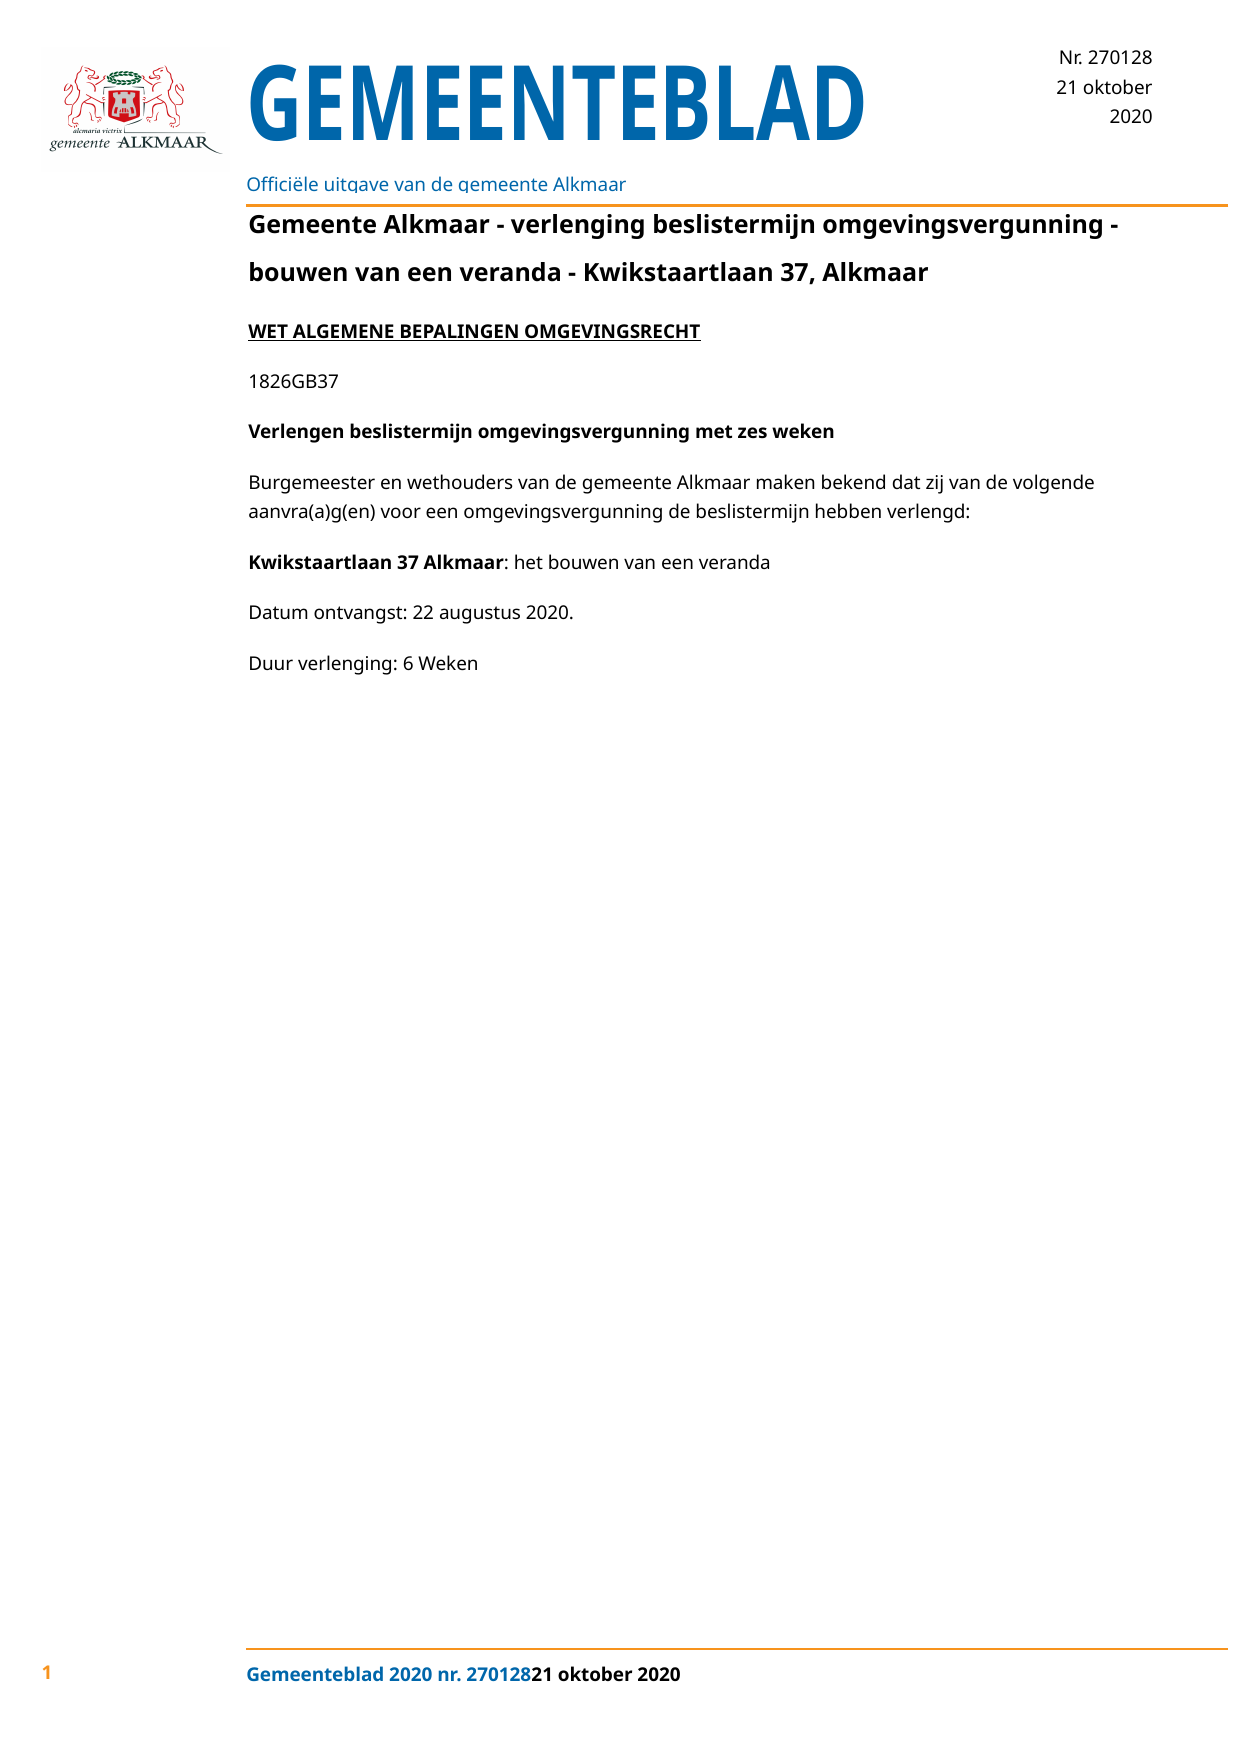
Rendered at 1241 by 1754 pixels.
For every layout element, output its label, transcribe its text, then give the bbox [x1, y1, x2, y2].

text Kwikstaartlaan 37 Alkmaar: het bouwen van een veranda [248, 549, 1152, 575]
text Datum ontvangst: 22 augustus 2020. [248, 599, 1152, 625]
text Burgemeester en wethouders van de gemeente Alkmaar maken bekend dat zij van de volgende aanvra(a)g(en) voor een omgevingsvergunning de beslistermijn hebben verlengd: [248, 469, 1152, 524]
text 1826GB37 [248, 368, 1152, 394]
text Gemeente Alkmaar - verlenging beslistermijn omgevingsvergunning - bouwen van een veranda - Kwikstaartlaan 37, Alkmaar [248, 207, 1152, 288]
text Duur verlenging: 6 Weken [248, 650, 1152, 676]
picture [41, 47, 231, 172]
text WET ALGEMENE BEPALINGEN OMGEVINGSRECHT [248, 318, 1152, 344]
text Verlengen beslistermijn omgevingsvergunning met zes weken [248, 419, 1152, 444]
